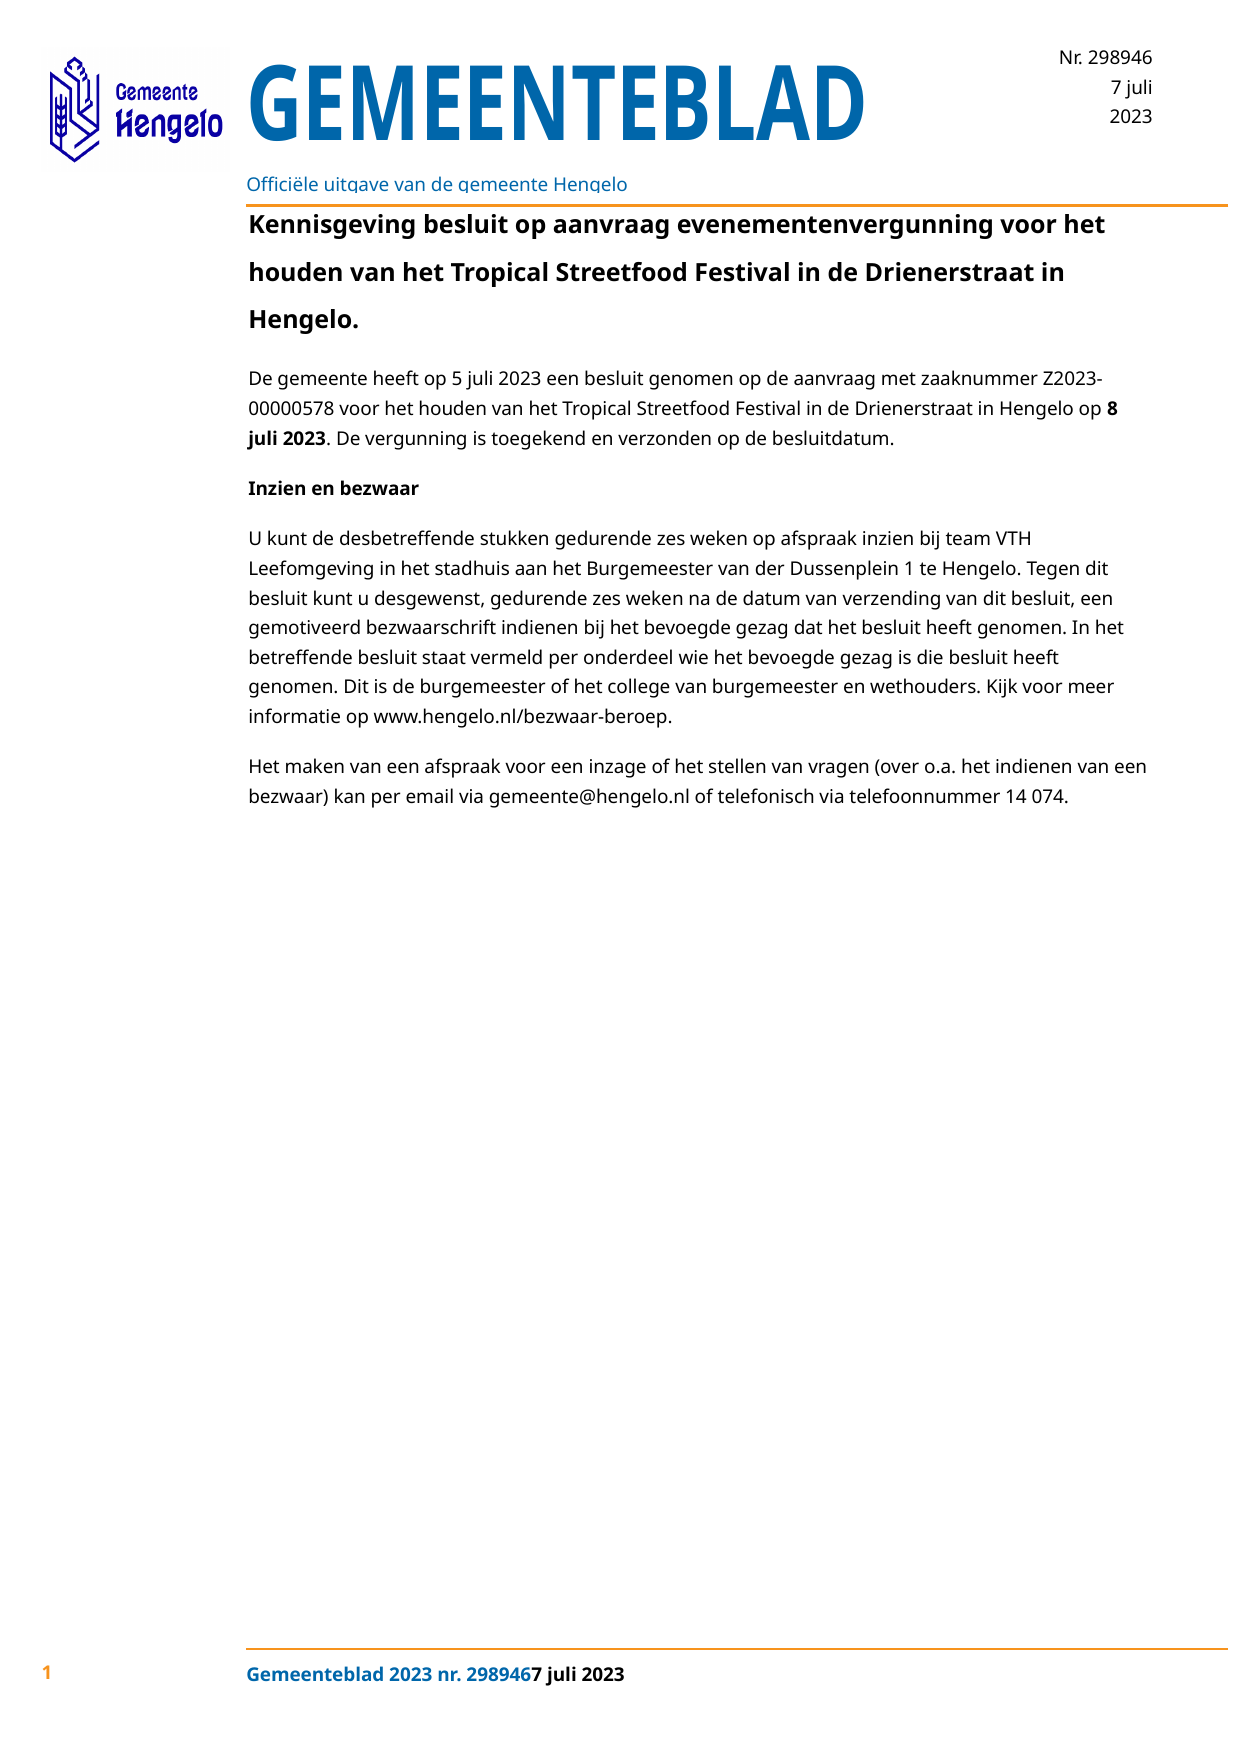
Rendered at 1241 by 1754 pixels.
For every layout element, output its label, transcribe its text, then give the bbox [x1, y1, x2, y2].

text Inzien en bezwaar [248, 475, 1152, 501]
text Het maken van een afspraak voor een inzage of het stellen van vragen (over o.a. het indienen van een bezwaar) kan per email via gemeente@hengelo.nl of telefonisch via telefoonnummer 14 074. [248, 753, 1152, 809]
text U kunt de desbetreffende stukken gedurende zes weken op afspraak inzien bij team VTH Leefomgeving in het stadhuis aan het Burgemeester van der Dussenplein 1 te Hengelo. Tegen dit besluit kunt u desgewenst, gedurende zes weken na de datum van verzending van dit besluit, een gemotiveerd bezwaarschrift indienen bij het bevoegde gezag dat het besluit heeft genomen. In het betreffende besluit staat vermeld per onderdeel wie het bevoegde gezag is die besluit heeft genomen. Dit is de burgemeester of het college van burgemeester en wethouders. Kijk voor meer informatie op www.hengelo.nl/bezwaar-beroep. [248, 526, 1152, 729]
text Kennisgeving besluit op aanvraag evenementenvergunning voor het houden van het Tropical Streetfood Festival in de Drienerstraat in Hengelo. [248, 207, 1152, 336]
picture [41, 47, 231, 172]
text De gemeente heeft op 5 juli 2023 een besluit genomen op de aanvraag met zaaknummer Z2023-00000578 voor het houden van het Tropical Streetfood Festival in de Drienerstraat in Hengelo op 8 juli 2023. De vergunning is toegekend en verzonden op de besluitdatum. [248, 366, 1152, 450]
